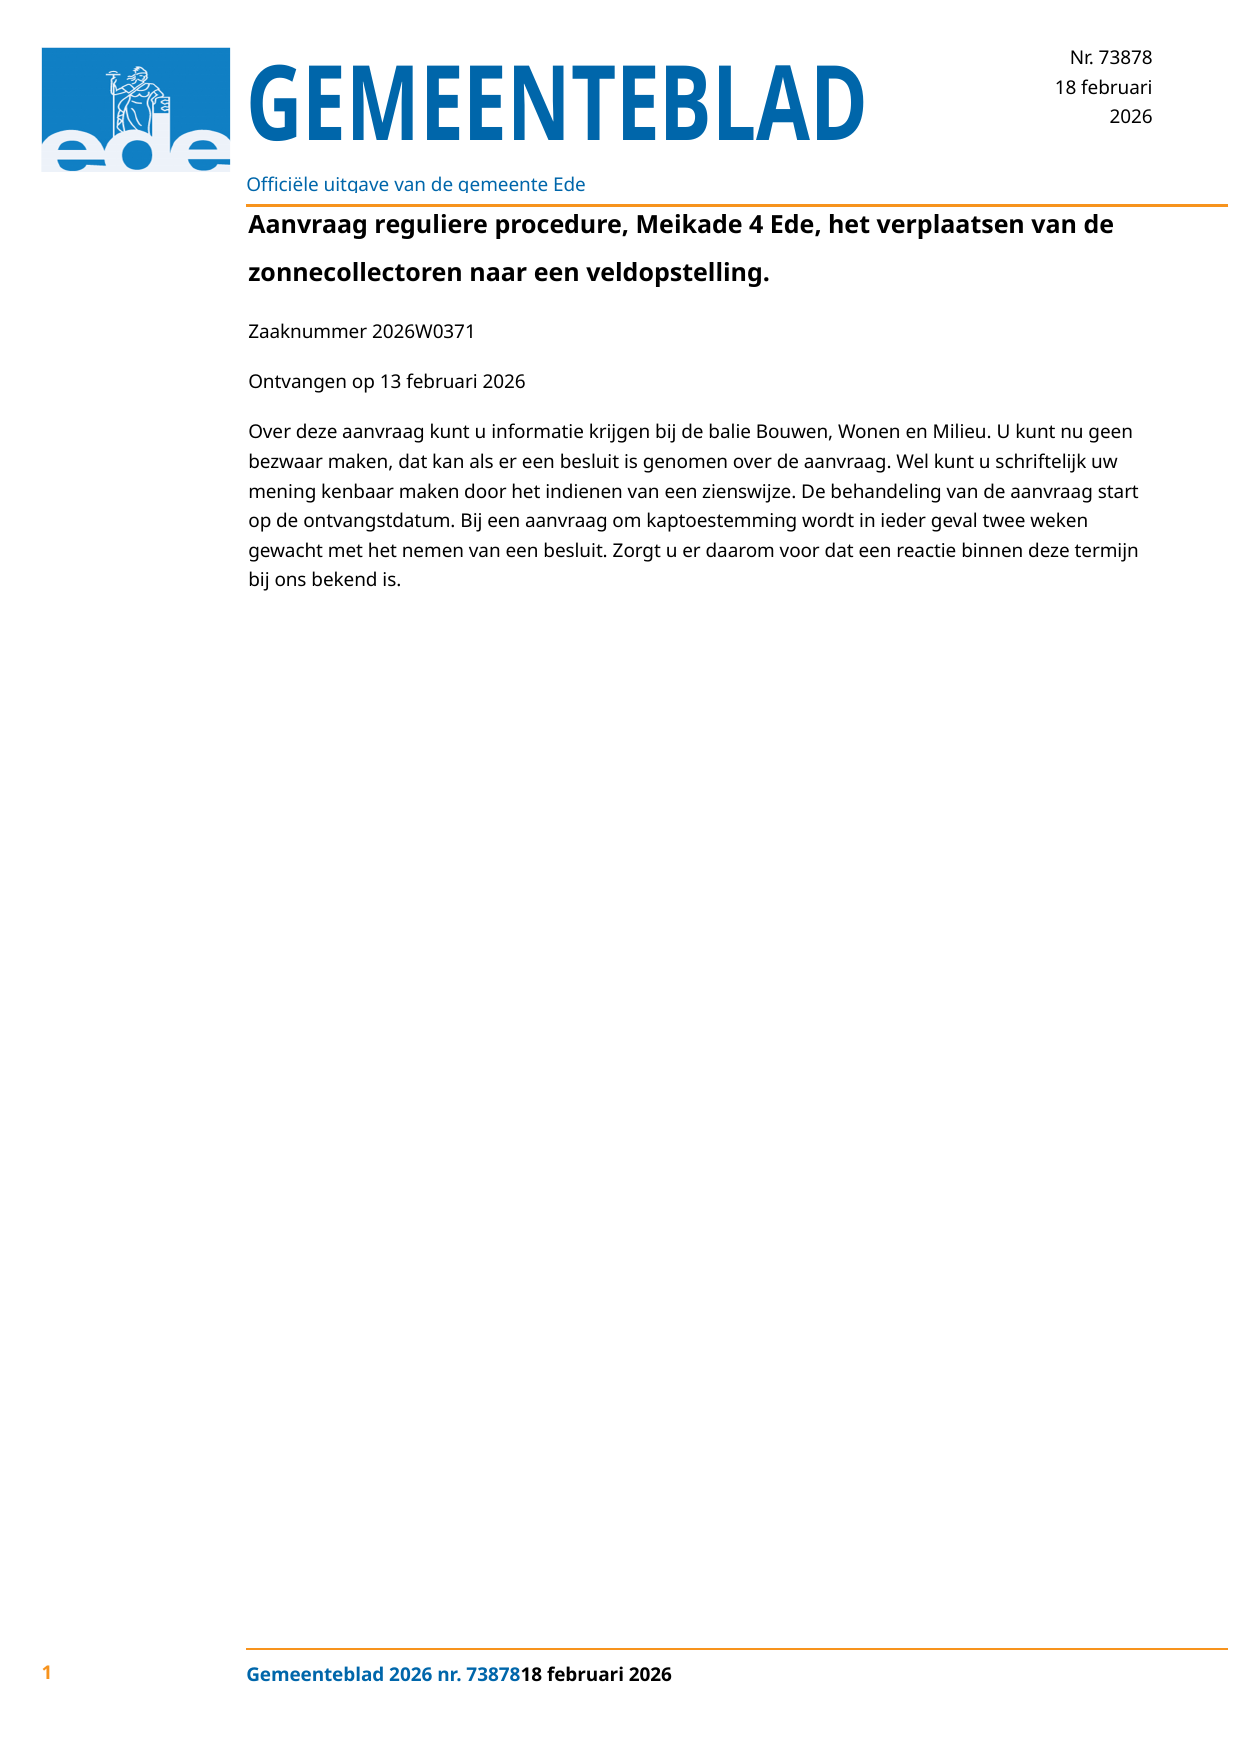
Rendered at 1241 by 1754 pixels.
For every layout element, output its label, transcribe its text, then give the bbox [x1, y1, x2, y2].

text Ontvangen op 13 februari 2026 [248, 368, 1152, 394]
text Aanvraag reguliere procedure, Meikade 4 Ede, het verplaatsen van de zonnecollectoren naar een veldopstelling. [248, 207, 1152, 288]
picture [41, 47, 231, 172]
text Zaaknummer 2026W0371 [248, 318, 1152, 344]
text Over deze aanvraag kunt u informatie krijgen bij de balie Bouwen, Wonen en Milieu. U kunt nu geen bezwaar maken, dat kan als er een besluit is genomen over de aanvraag. Wel kunt u schriftelijk uw mening kenbaar maken door het indienen van een zienswijze. De behandeling van de aanvraag start op de ontvangstdatum. Bij een aanvraag om kaptoestemming wordt in ieder geval twee weken gewacht met het nemen van een besluit. Zorgt u er daarom voor dat een reactie binnen deze termijn bij ons bekend is. [248, 419, 1152, 592]
